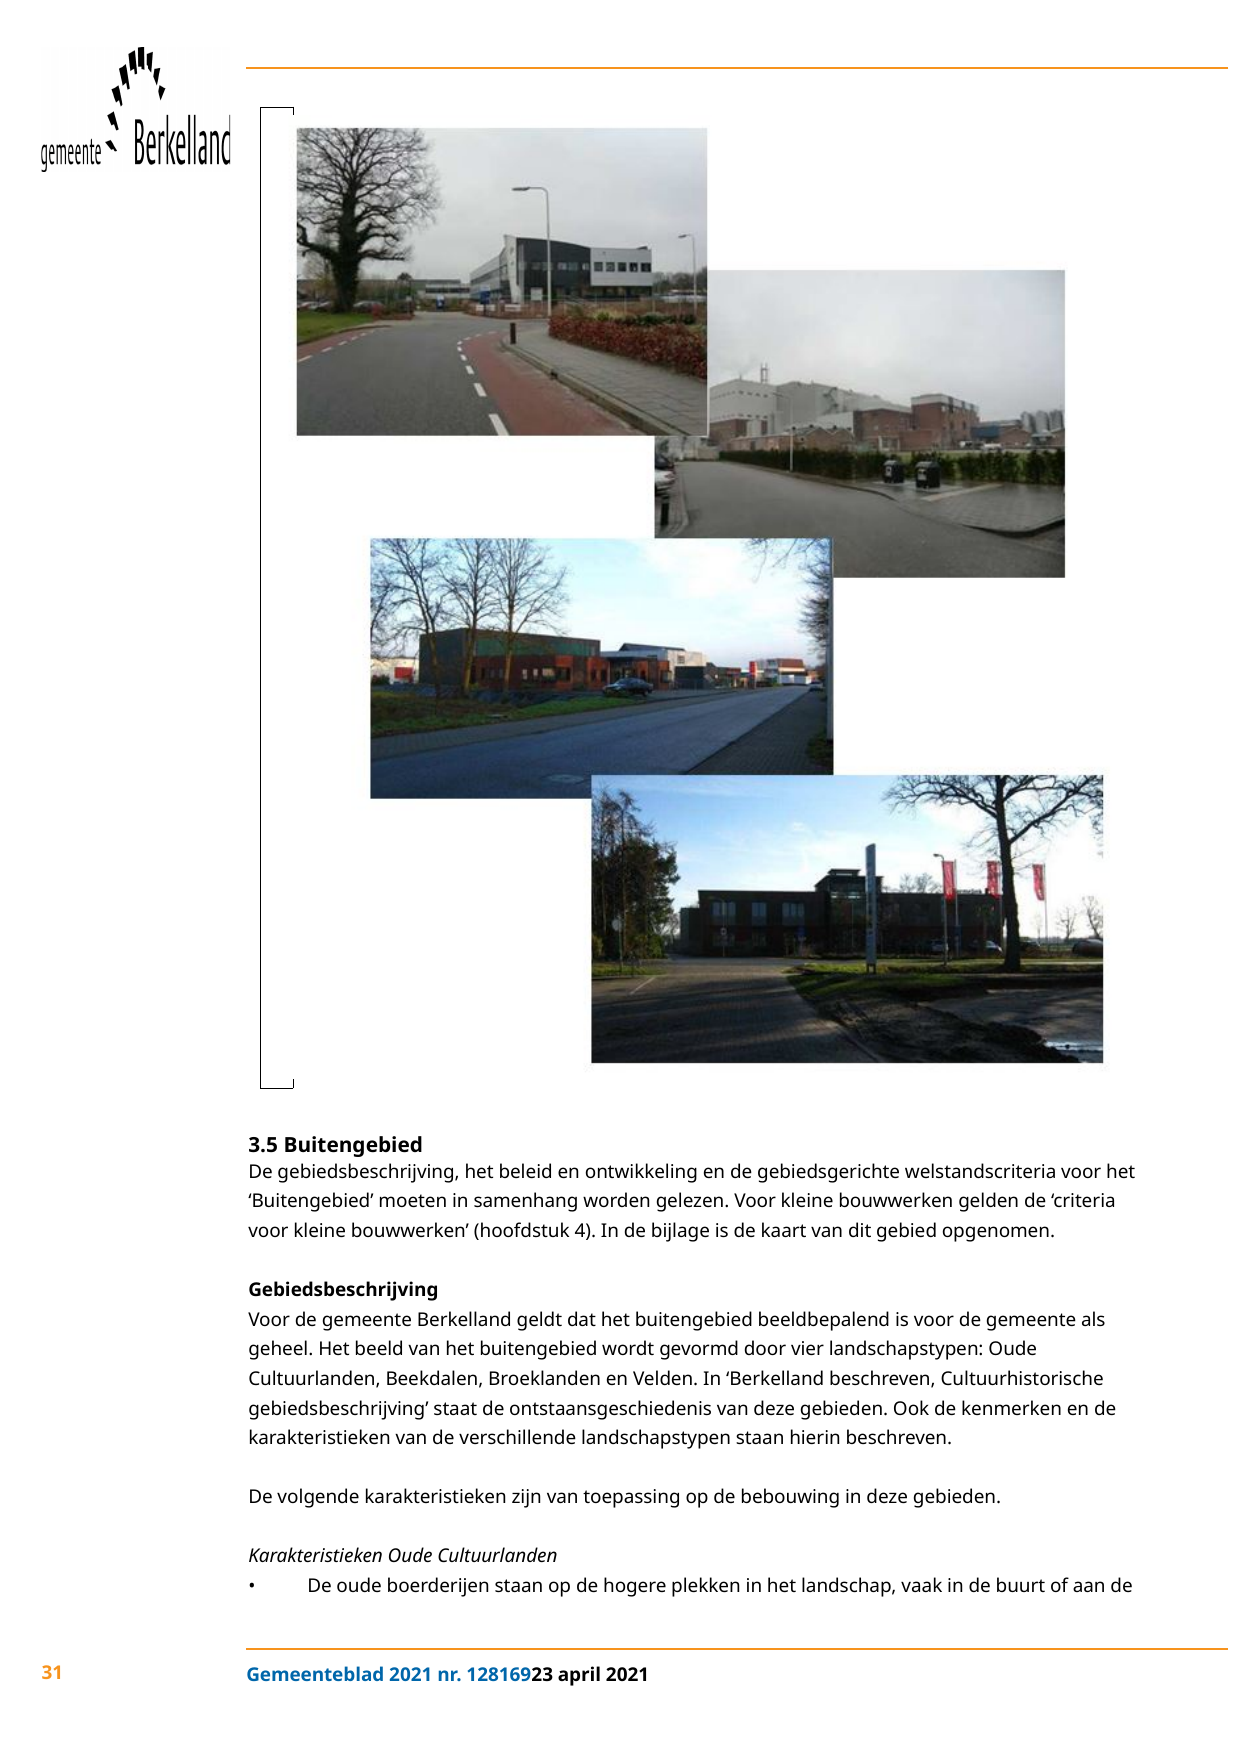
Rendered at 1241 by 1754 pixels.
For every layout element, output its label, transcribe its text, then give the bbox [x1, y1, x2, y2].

text De volgende karakteristieken zijn van toepassing op de bebouwing in deze gebieden. [248, 1483, 1152, 1509]
list De oude boerderijen staan op de hogere plekken in het landschap, vaak in de buurt of aan de [248, 1572, 1152, 1598]
text Gebiedsbeschrijving [248, 1276, 1152, 1302]
picture [41, 47, 231, 172]
text De gebiedsbeschrijving, het beleid en ontwikkeling en de gebiedsgerichte welstandscriteria voor het ‘Buitengebied’ moeten in samenhang worden gelezen. Voor kleine bouwwerken gelden de ‘criteria voor kleine bouwwerken’ (hoofdstuk 4). In de bijlage is de kaart van dit gebied opgenomen. [248, 1158, 1152, 1243]
text Voor de gemeente Berkelland geldt dat het buitengebied beeldbepalend is voor de gemeente als geheel. Het beeld van het buitengebied wordt gevormd door vier landschapstypen: Oude Cultuurlanden, Beekdalen, Broeklanden en Velden. In ‘Berkelland beschreven, Cultuurhistorische gebiedsbeschrijving’ staat de ontstaansgeschiedenis van deze gebieden. Ook de kenmerken en de karakteristieken van de verschillende landschapstypen staan hierin beschreven. [248, 1306, 1152, 1450]
text Karakteristieken Oude Cultuurlanden [248, 1543, 1152, 1568]
text 3.5 Buitengebied [248, 1130, 1152, 1158]
picture [268, 115, 1173, 1079]
